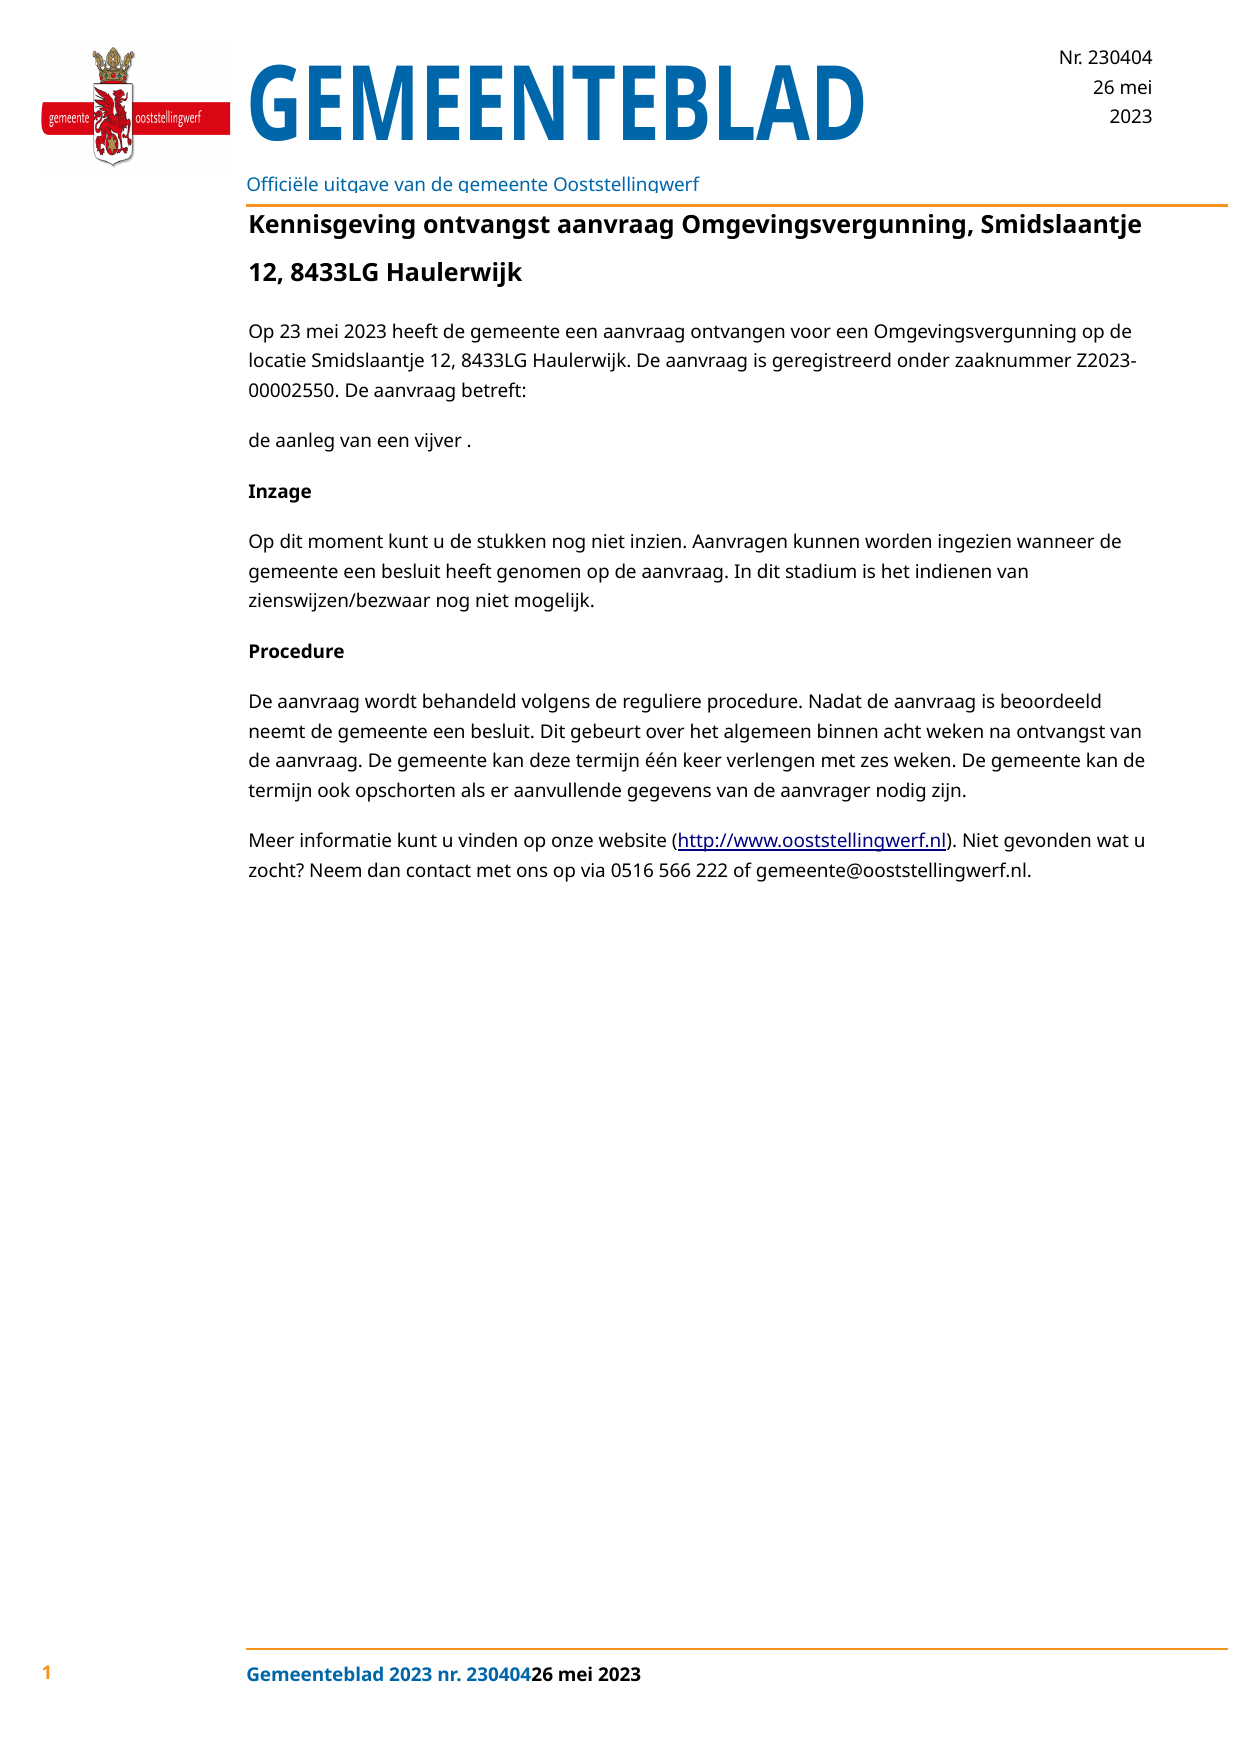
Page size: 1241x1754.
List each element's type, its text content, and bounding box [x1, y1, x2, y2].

text Op 23 mei 2023 heeft de gemeente een aanvraag ontvangen voor een Omgevingsvergunning op de locatie Smidslaantje 12, 8433LG Haulerwijk. De aanvraag is geregistreerd onder zaaknummer Z2023-00002550. De aanvraag betreft: [248, 318, 1152, 403]
text Procedure [248, 638, 1152, 664]
text Meer informatie kunt u vinden op onze website (http://www.ooststellingwerf.nl). Niet gevonden wat u zocht? Neem dan contact met ons op via 0516 566 222 of gemeente@ooststellingwerf.nl. [248, 827, 1152, 883]
text Op dit moment kunt u de stukken nog niet inzien. Aanvragen kunnen worden ingezien wanneer de gemeente een besluit heeft genomen op de aanvraag. In dit stadium is het indienen van zienswijzen/bezwaar nog niet mogelijk. [248, 528, 1152, 613]
text Inzage [248, 478, 1152, 504]
text de aanleg van een vijver . [248, 427, 1152, 453]
text Kennisgeving ontvangst aanvraag Omgevingsvergunning, Smidslaantje 12, 8433LG Haulerwijk [248, 207, 1152, 288]
picture [41, 47, 231, 172]
text De aanvraag wordt behandeld volgens de reguliere procedure. Nadat de aanvraag is beoordeeld neemt de gemeente een besluit. Dit gebeurt over het algemeen binnen acht weken na ontvangst van de aanvraag. De gemeente kan deze termijn één keer verlengen met zes weken. De gemeente kan de termijn ook opschorten als er aanvullende gegevens van de aanvrager nodig zijn. [248, 688, 1152, 803]
